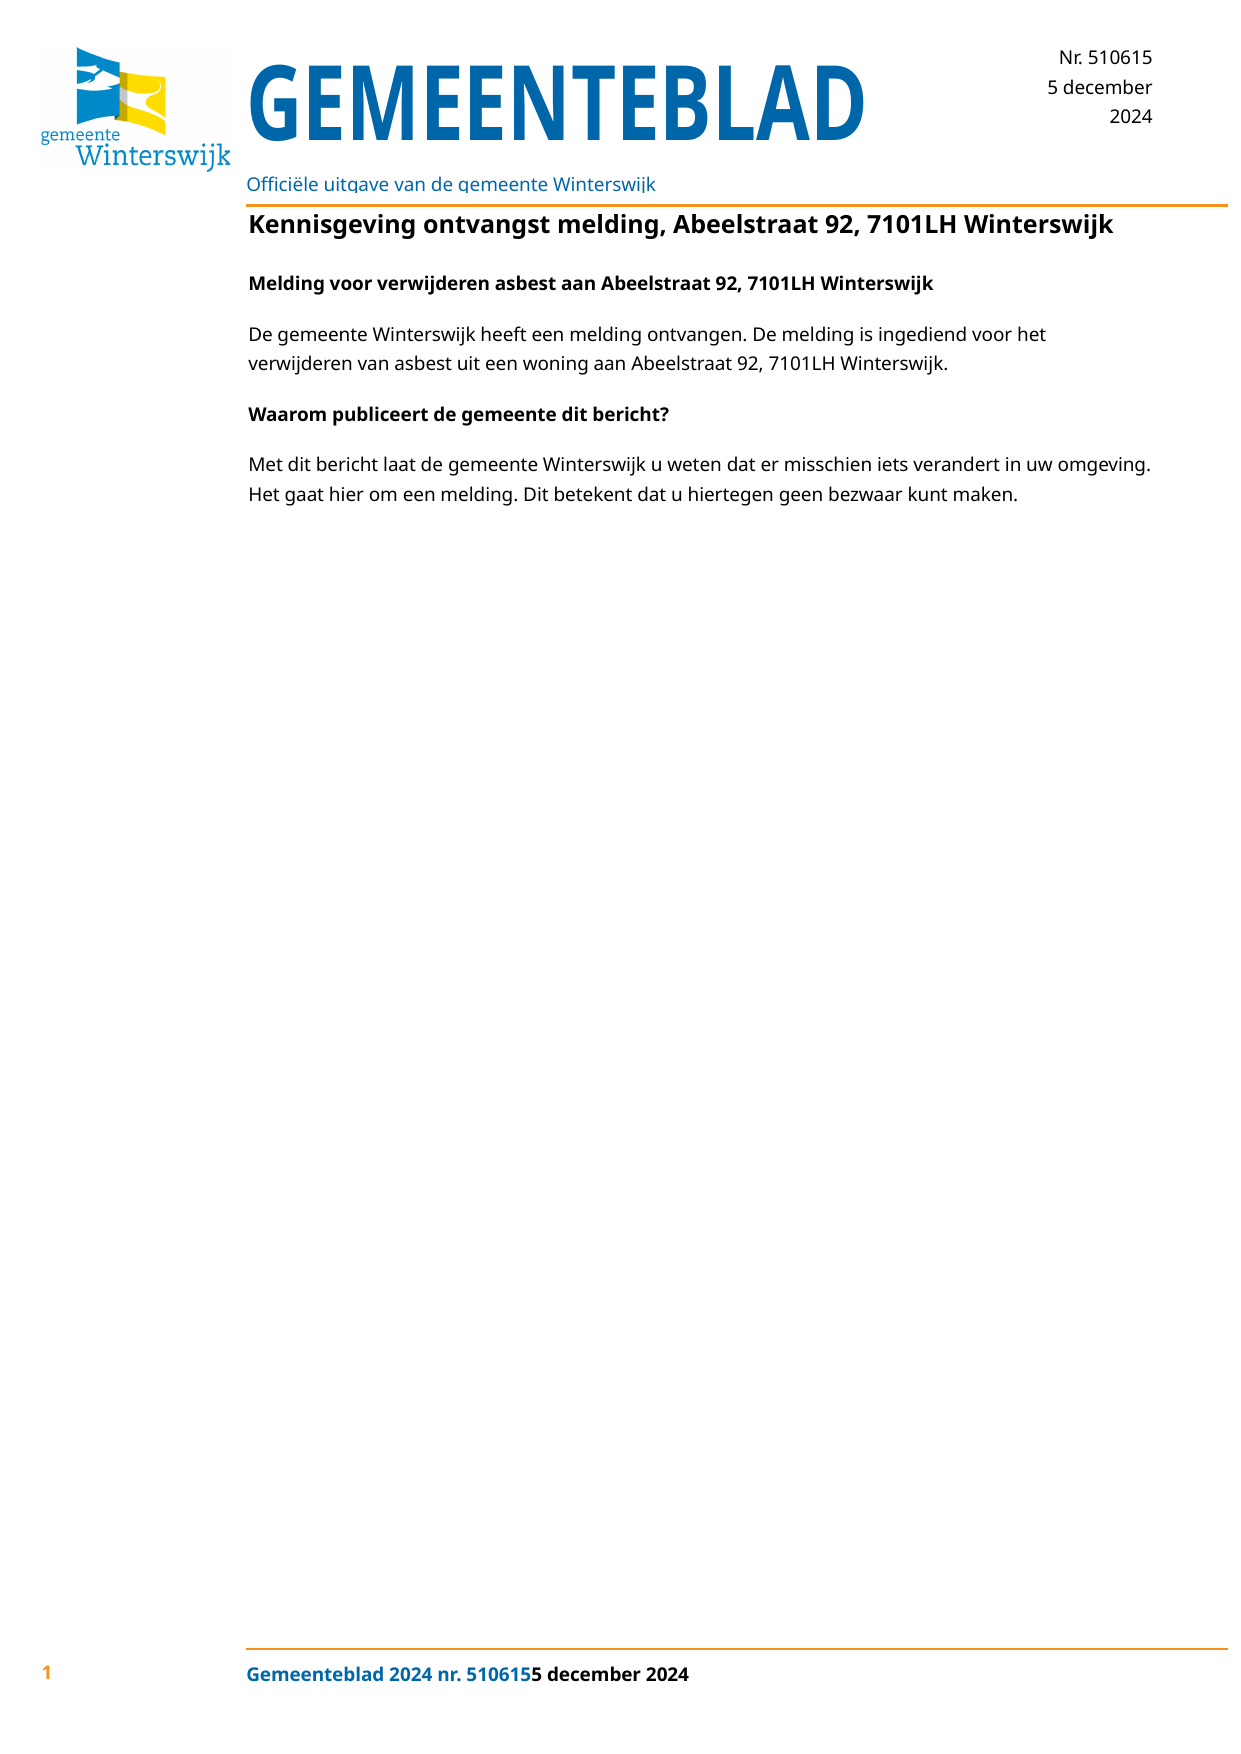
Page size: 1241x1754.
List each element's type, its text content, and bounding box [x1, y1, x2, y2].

text Melding voor verwijderen asbest aan Abeelstraat 92, 7101LH Winterswijk [248, 270, 1152, 296]
text De gemeente Winterswijk heeft een melding ontvangen. De melding is ingediend voor het verwijderen van asbest uit een woning aan Abeelstraat 92, 7101LH Winterswijk. [248, 321, 1152, 376]
picture [41, 47, 231, 172]
picture [225, 153, 231, 162]
text Kennisgeving ontvangst melding, Abeelstraat 92, 7101LH Winterswijk [248, 207, 1152, 241]
text Met dit bericht laat de gemeente Winterswijk u weten dat er misschien iets verandert in uw omgeving. Het gaat hier om een melding. Dit betekent dat u hiertegen geen bezwaar kunt maken. [248, 451, 1152, 506]
text Waarom publiceert de gemeente dit bericht? [248, 401, 1152, 426]
